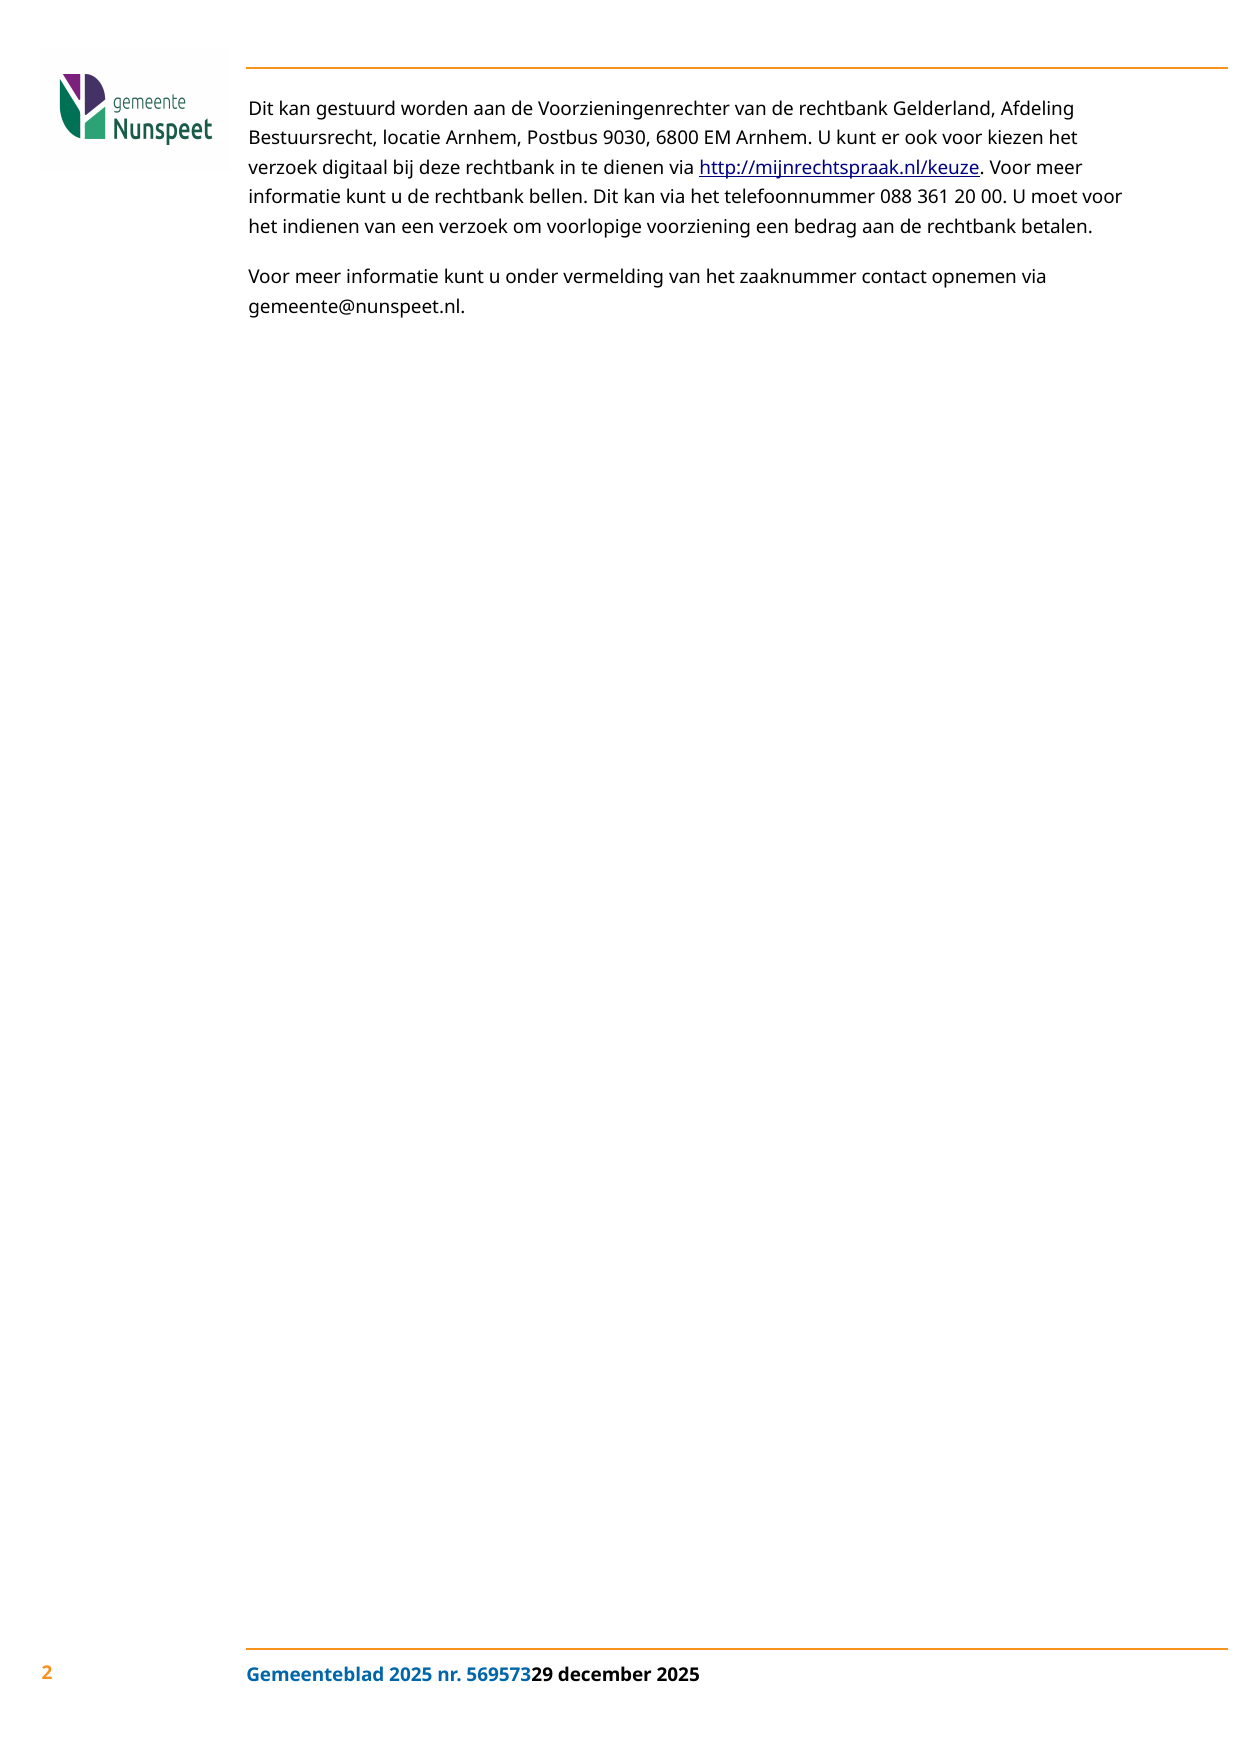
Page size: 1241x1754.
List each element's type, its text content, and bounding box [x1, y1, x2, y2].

text Voor meer informatie kunt u onder vermelding van het zaaknummer contact opnemen via gemeente@nunspeet.nl. [248, 263, 1152, 319]
text Dit kan gestuurd worden aan de Voorzieningenrechter van de rechtbank Gelderland, Afdeling Bestuursrecht, locatie Arnhem, Postbus 9030, 6800 EM Arnhem. U kunt er ook voor kiezen het verzoek digitaal bij deze rechtbank in te dienen via http://mijnrechtspraak.nl/keuze. Voor meer informatie kunt u de rechtbank bellen. Dit kan via het telefoonnummer 088 361 20 00. U moet voor het indienen van een verzoek om voorlopige voorziening een bedrag aan de rechtbank betalen. [248, 95, 1152, 239]
picture [41, 47, 231, 172]
